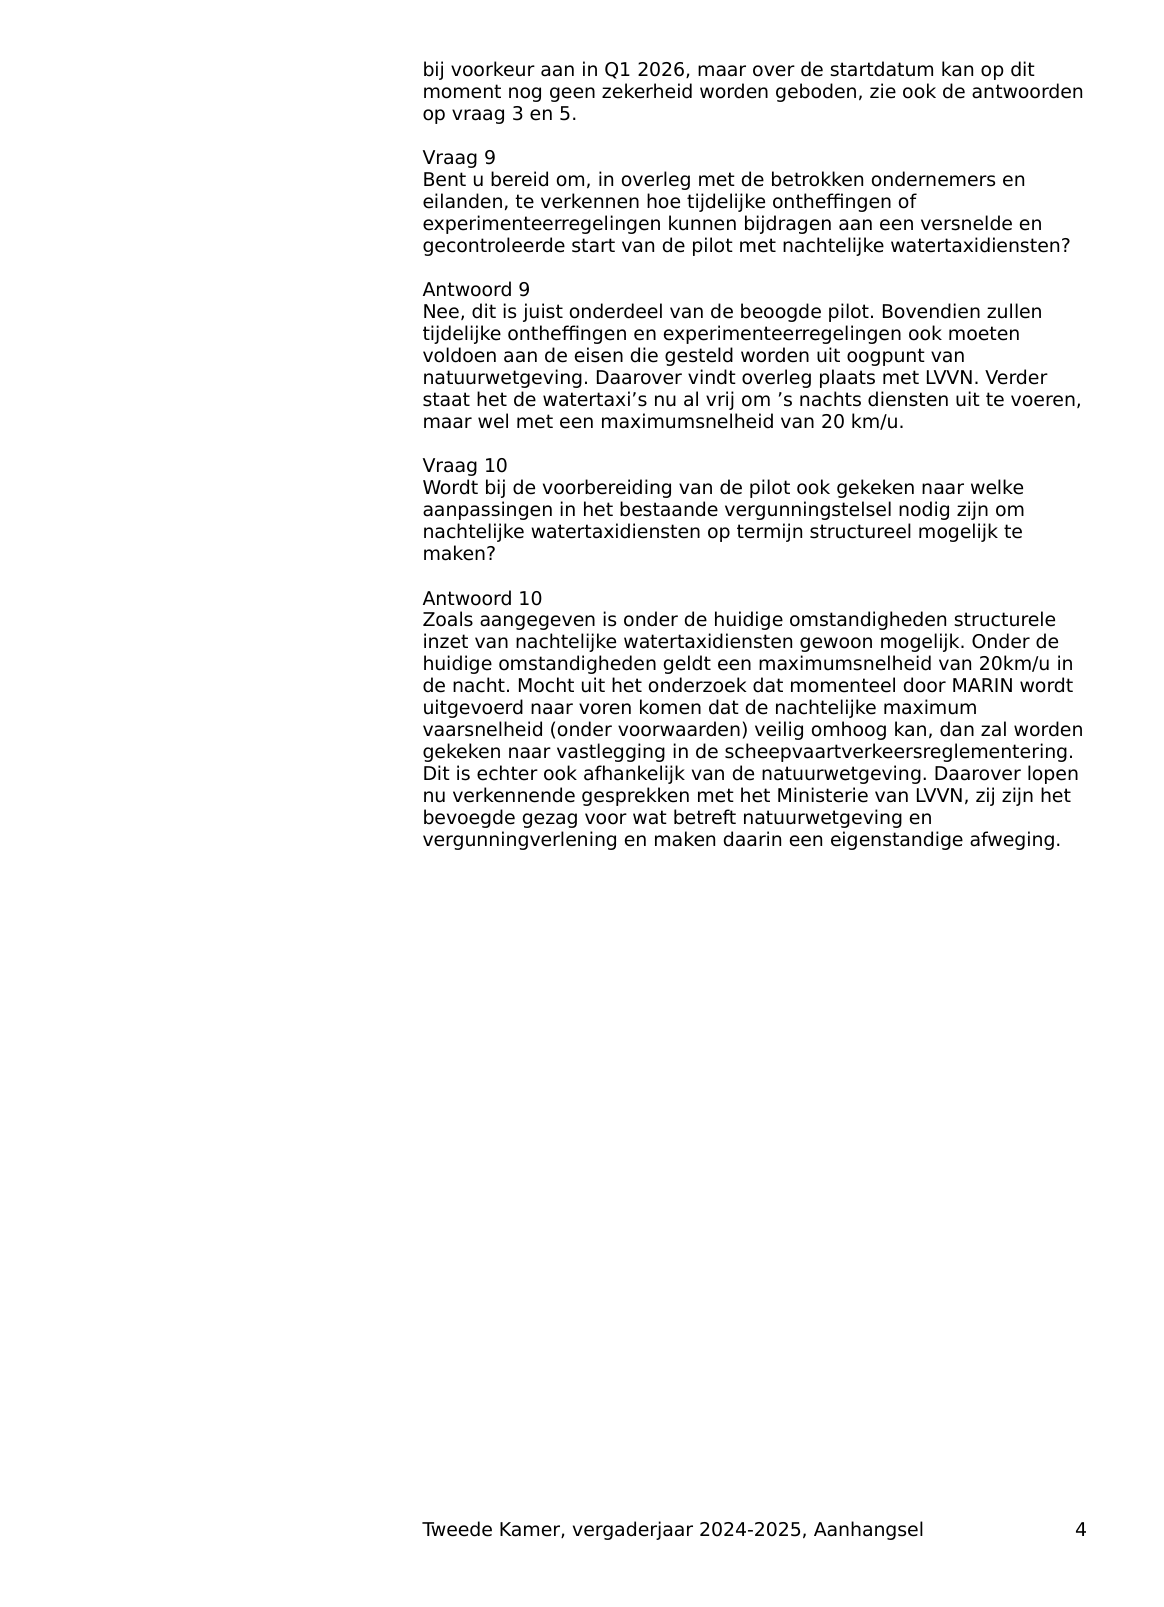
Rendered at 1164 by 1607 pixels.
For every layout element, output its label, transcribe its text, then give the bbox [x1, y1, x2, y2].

text Antwoord 10 [422, 587, 1087, 609]
text Zoals aangegeven is onder de huidige omstandigheden structurele inzet van nachtelijke watertaxidiensten gewoon mogelijk. Onder de huidige omstandigheden geldt een maximumsnelheid van 20km/u in de nacht. Mocht uit het onderzoek dat momenteel door MARIN wordt uitgevoerd naar voren komen dat de nachtelijke maximum vaarsnelheid (onder voorwaarden) veilig omhoog kan, dan zal worden gekeken naar vastlegging in de scheepvaartverkeersreglementering. Dit is echter ook afhankelijk van de natuurwetgeving. Daarover lopen nu verkennende gesprekken met het Ministerie van LVVN, zij zijn het bevoegde gezag voor wat betreft natuurwetgeving en vergunningverlening en maken daarin een eigenstandige afweging. [422, 609, 1087, 851]
text Vraag 9 [422, 147, 1087, 169]
text Bent u bereid om, in overleg met de betrokken ondernemers en eilanden, te verkennen hoe tijdelijke ontheffingen of experimenteerregelingen kunnen bijdragen aan een versnelde en gecontroleerde start van de pilot met nachtelijke watertaxidiensten? [422, 169, 1087, 257]
text bij voorkeur aan in Q1 2026, maar over de startdatum kan op dit moment nog geen zekerheid worden geboden, zie ook de antwoorden op vraag 3 en 5. [422, 59, 1087, 125]
text Nee, dit is juist onderdeel van de beoogde pilot. Bovendien zullen tijdelijke ontheffingen en experimenteerregelingen ook moeten voldoen aan de eisen die gesteld worden uit oogpunt van natuurwetgeving. Daarover vindt overleg plaats met LVVN. Verder staat het de watertaxi’s nu al vrij om ’s nachts diensten uit te voeren, maar wel met een maximumsnelheid van 20 km/u. [422, 301, 1087, 433]
text Antwoord 9 [422, 279, 1087, 301]
text Wordt bij de voorbereiding van de pilot ook gekeken naar welke aanpassingen in het bestaande vergunningstelsel nodig zijn om nachtelijke watertaxidiensten op termijn structureel mogelijk te maken? [422, 477, 1087, 565]
text Vraag 10 [422, 455, 1087, 477]
